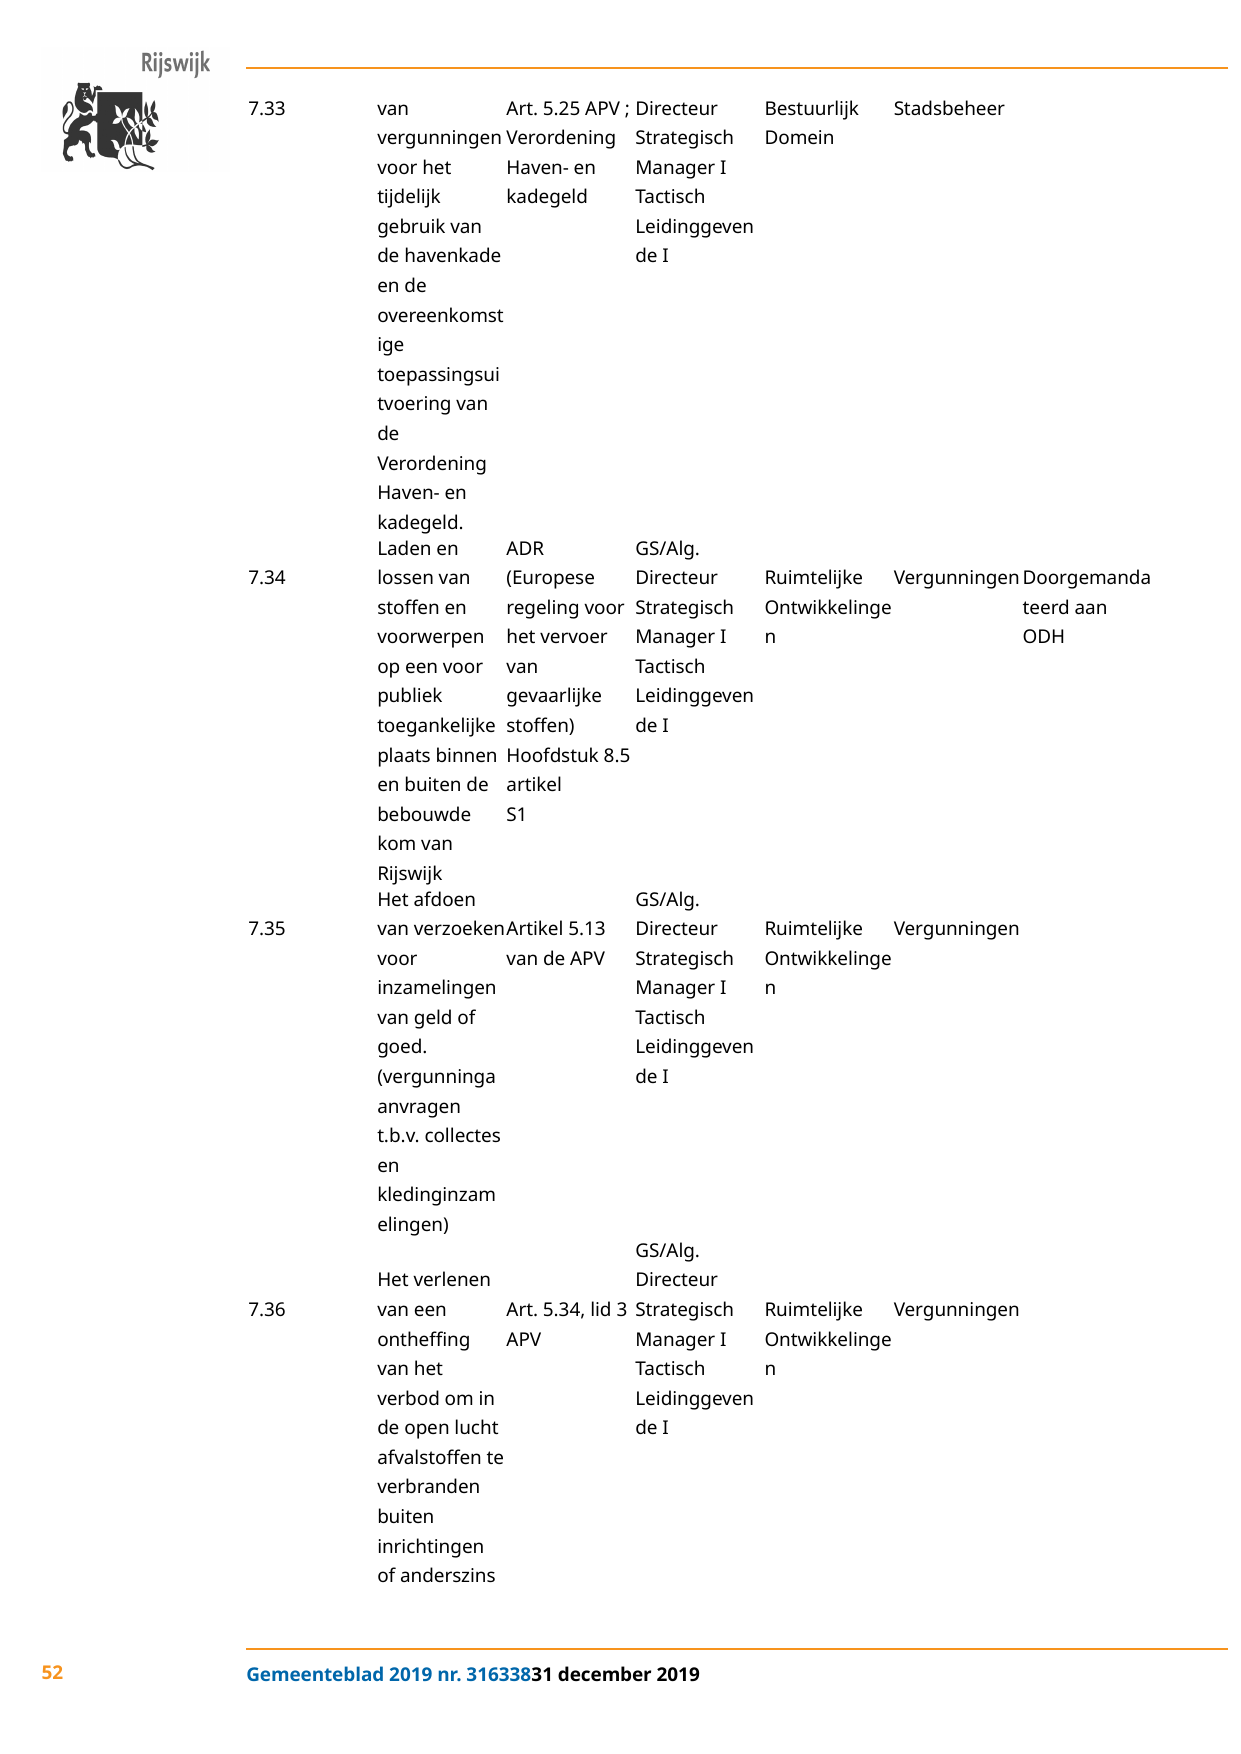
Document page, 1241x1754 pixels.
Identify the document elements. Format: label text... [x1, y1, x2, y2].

table_cell [1023, 886, 1152, 1237]
table_cell Ruimtelijke Ontwikkelingen [764, 1237, 893, 1588]
table_cell van vergunningen voor het tijdelijk gebruik van de havenkade en de overeenkomstige toepassingsuitvoering van de Verordening Haven- en kadegeld. [377, 95, 506, 535]
table_cell Ruimtelijke Ontwikkelingen [764, 535, 893, 886]
table_cell [1023, 1237, 1152, 1588]
table_cell 7.36 [248, 1237, 377, 1588]
table_cell 7.34 [248, 535, 377, 886]
table_cell Stadsbeheer [894, 95, 1022, 535]
table_cell 7.35 [248, 886, 377, 1237]
table_cell Doorgemandateerd aan ODH [1023, 535, 1152, 886]
table_cell Directeur Strategisch Manager I Tactisch Leidinggevende I [635, 95, 764, 535]
table_cell Ruimtelijke Ontwikkelingen [764, 886, 893, 1237]
table_cell Bestuurlijk Domein [764, 95, 893, 535]
table_cell ADR (Europese regeling voor het vervoer van gevaarlijke stoffen) Hoofdstuk 8.5 artikel S1 [506, 535, 635, 886]
table_cell Art. 5.34, lid 3 APV [506, 1237, 635, 1588]
table_cell [1023, 95, 1152, 535]
table_cell 7.33 [248, 95, 377, 535]
table_cell Vergunningen [894, 886, 1022, 1237]
table_cell GS/Alg. Directeur Strategisch Manager I Tactisch Leidinggevende I [635, 886, 764, 1237]
table_cell Vergunningen [894, 535, 1022, 886]
table_cell Artikel 5.13 van de APV [506, 886, 635, 1237]
table_cell Het verlenen van een ontheffing van het verbod om in de open lucht afvalstoffen te verbranden buiten inrichtingen of anderszins [377, 1237, 506, 1588]
table_cell Art. 5.25 APV ; Verordening Haven- en kadegeld [506, 95, 635, 535]
picture [41, 47, 231, 172]
table_cell GS/Alg. Directeur Strategisch Manager I Tactisch Leidinggevende I [635, 535, 764, 886]
table_cell Laden en lossen van stoffen en voorwerpen op een voor publiek toegankelijke plaats binnen en buiten de bebouwde kom van Rijswijk [377, 535, 506, 886]
table_cell Het afdoen van verzoeken voor inzamelingen van geld of goed. (vergunningaanvragen t.b.v. collectes en kledinginzamelingen) [377, 886, 506, 1237]
table_cell Vergunningen [894, 1237, 1022, 1588]
table_cell GS/Alg. Directeur Strategisch Manager I Tactisch Leidinggevende I [635, 1237, 764, 1588]
